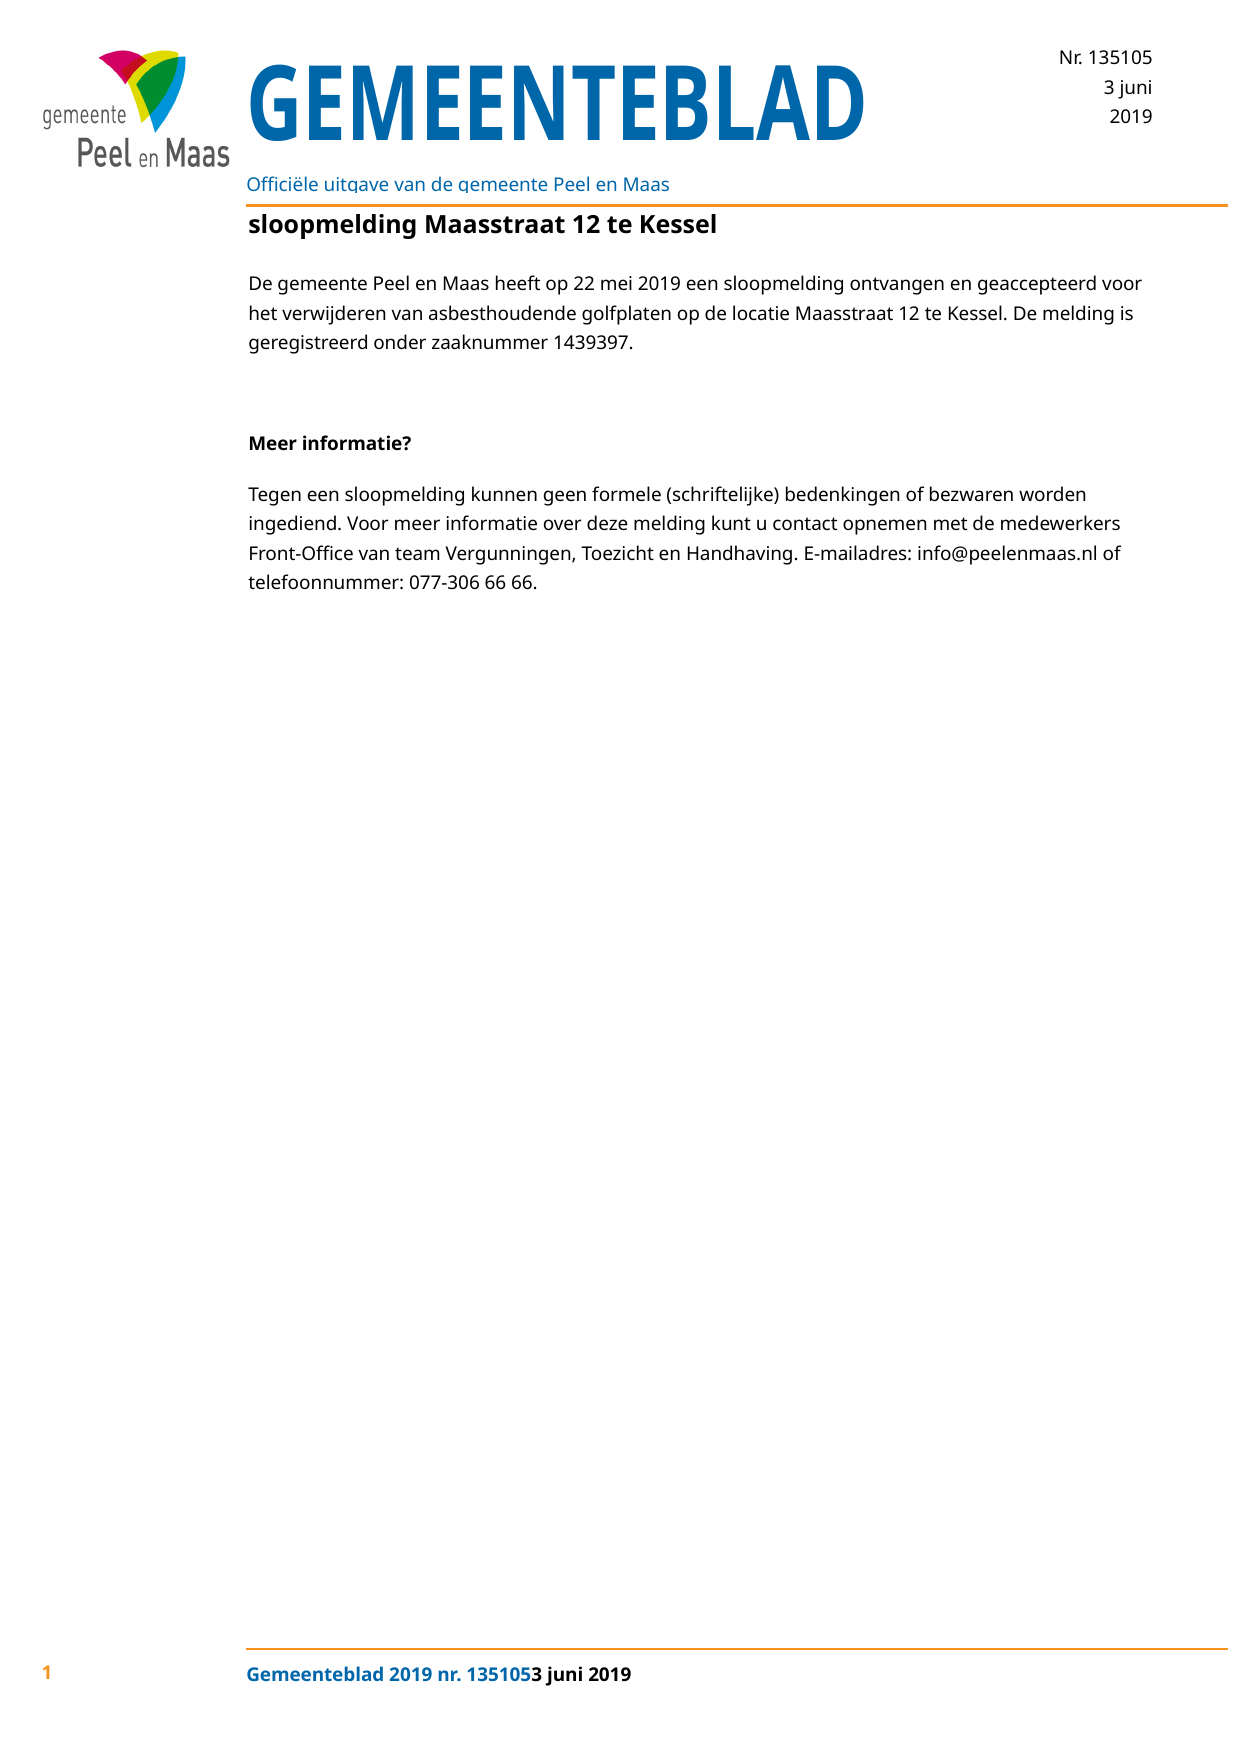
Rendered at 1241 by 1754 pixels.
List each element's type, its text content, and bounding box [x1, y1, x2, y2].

text sloopmelding Maasstraat 12 te Kessel [248, 207, 1152, 241]
picture [41, 47, 231, 172]
text De gemeente Peel en Maas heeft op 22 mei 2019 een sloopmelding ontvangen en geaccepteerd voor het verwijderen van asbesthoudende golfplaten op de locatie Maasstraat 12 te Kessel. De melding is geregistreerd onder zaaknummer 1439397. [248, 270, 1152, 355]
text Meer informatie? [248, 430, 1152, 456]
text Tegen een sloopmelding kunnen geen formele (schriftelijke) bedenkingen of bezwaren worden ingediend. Voor meer informatie over deze melding kunt u contact opnemen met de medewerkers Front-Office van team Vergunningen, Toezicht en Handhaving. E-mailadres: info@peelenmaas.nl of telefoonnummer: 077-306 66 66. [248, 481, 1152, 595]
